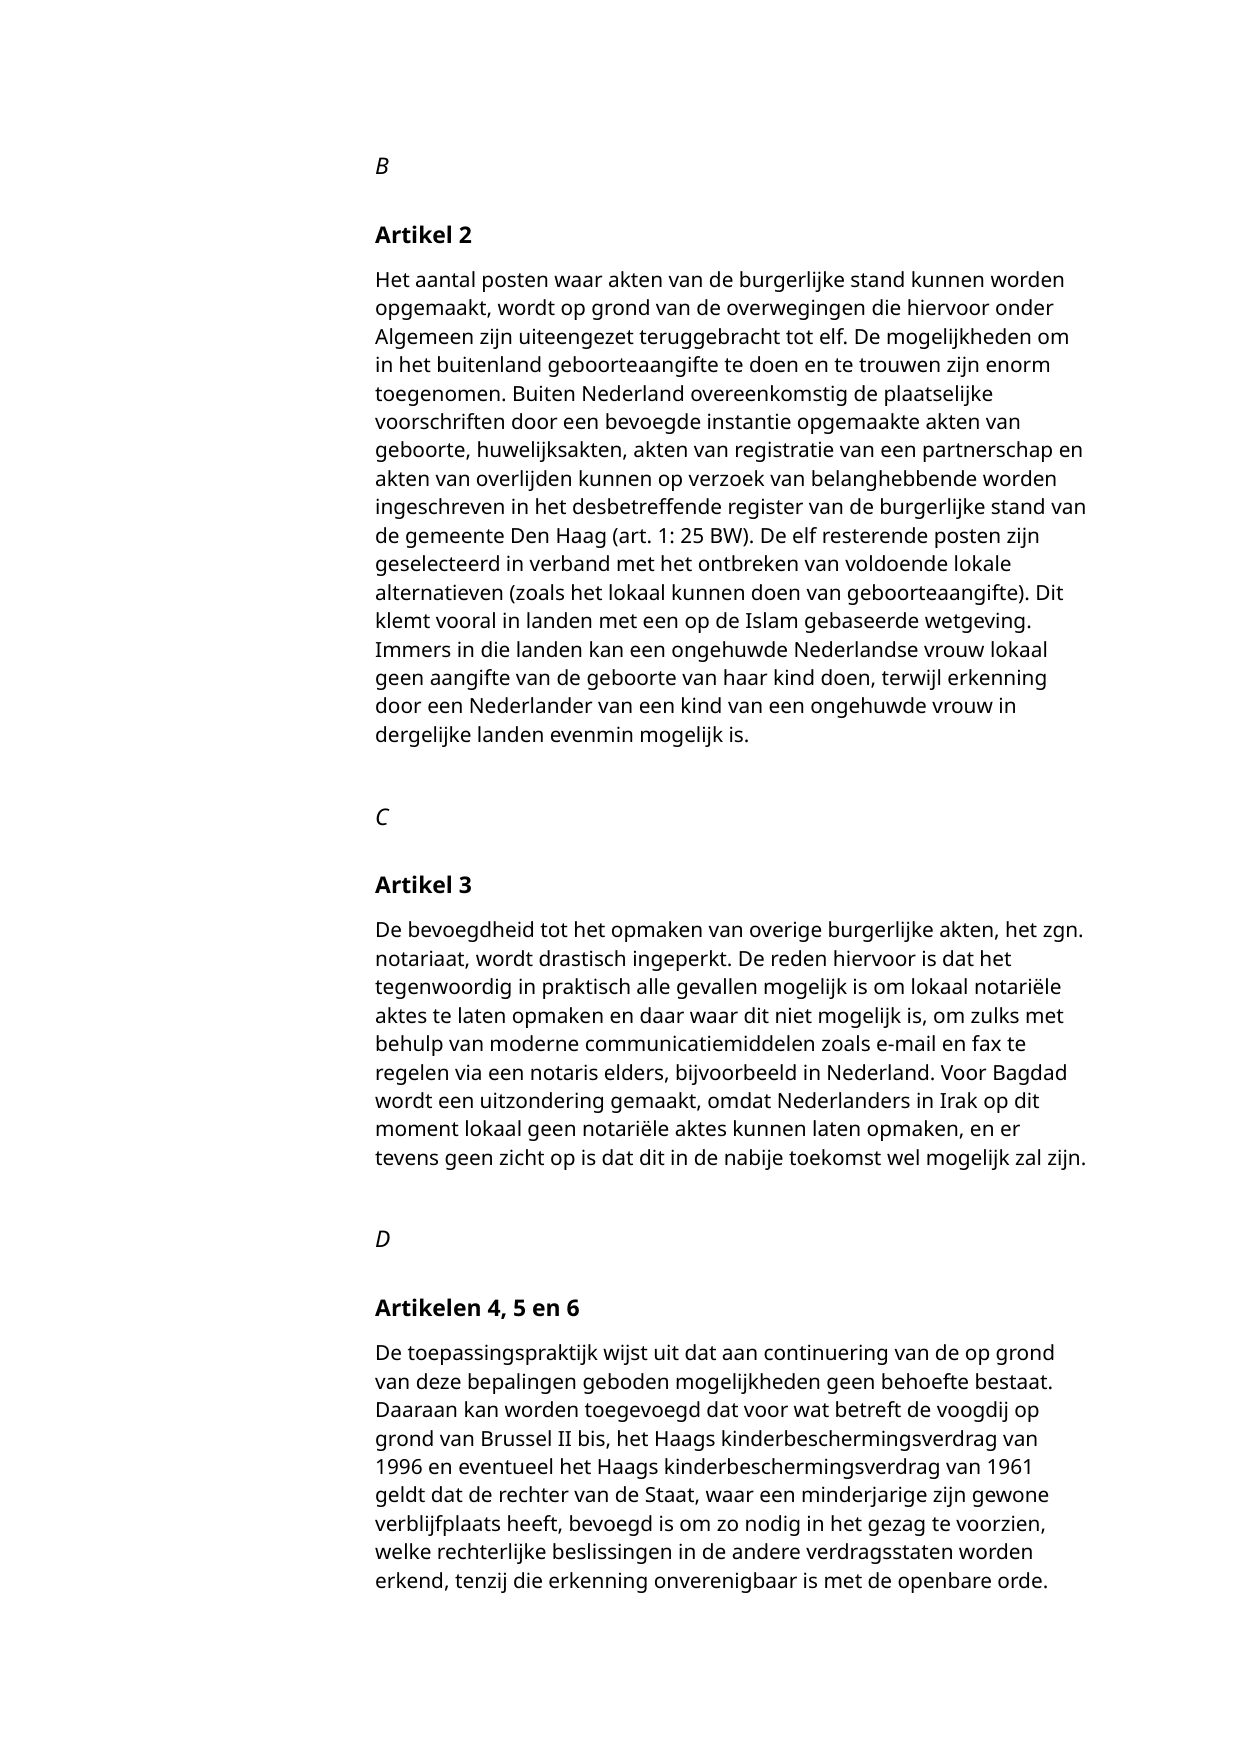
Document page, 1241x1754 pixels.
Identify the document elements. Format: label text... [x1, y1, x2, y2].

text De bevoegdheid tot het opmaken van overige burgerlijke akten, het zgn. notariaat, wordt drastisch ingeperkt. De reden hiervoor is dat het tegenwoordig in praktisch alle gevallen mogelijk is om lokaal notariële aktes te laten opmaken en daar waar dit niet mogelijk is, om zulks met behulp van moderne communicatiemiddelen zoals e-mail en fax te regelen via een notaris elders, bijvoorbeeld in Nederland. Voor Bagdad wordt een uitzondering gemaakt, omdat Nederlanders in Irak op dit moment lokaal geen notariële aktes kunnen laten opmaken, en er tevens geen zicht op is dat dit in de nabije toekomst wel mogelijk zal zijn. [375, 915, 1090, 1171]
text De toepassingspraktijk wijst uit dat aan continuering van de op grond van deze bepalingen geboden mogelijkheden geen behoefte bestaat. Daaraan kan worden toegevoegd dat voor wat betreft de voogdij op grond van Brussel II bis, het Haags kinderbeschermingsverdrag van 1996 en eventueel het Haags kinderbeschermingsverdrag van 1961 geldt dat de rechter van de Staat, waar een minderjarige zijn gewone verblijfplaats heeft, bevoegd is om zo nodig in het gezag te voorzien, welke rechterlijke beslissingen in de andere verdragsstaten worden erkend, tenzij die erkenning onverenigbaar is met de openbare orde. [375, 1338, 1090, 1594]
subtitle B [375, 150, 1090, 181]
subtitle D [375, 1223, 1090, 1254]
subtitle Artikel 3 [375, 869, 1090, 900]
text Het aantal posten waar akten van de burgerlijke stand kunnen worden opgemaakt, wordt op grond van de overwegingen die hiervoor onder Algemeen zijn uiteengezet teruggebracht tot elf. De mogelijkheden om in het buitenland geboorteaangifte te doen en te trouwen zijn enorm toegenomen. Buiten Nederland overeenkomstig de plaatselijke voorschriften door een bevoegde instantie opgemaakte akten van geboorte, huwelijksakten, akten van registratie van een partnerschap en akten van overlijden kunnen op verzoek van belanghebbende worden ingeschreven in het desbetreffende register van de burgerlijke stand van de gemeente Den Haag (art. 1: 25 BW). De elf resterende posten zijn geselecteerd in verband met het ontbreken van voldoende lokale alternatieven (zoals het lokaal kunnen doen van geboorteaangifte). Dit klemt vooral in landen met een op de Islam gebaseerde wetgeving. Immers in die landen kan een ongehuwde Nederlandse vrouw lokaal geen aangifte van de geboorte van haar kind doen, terwijl erkenning door een Nederlander van een kind van een ongehuwde vrouw in dergelijke landen evenmin mogelijk is. [375, 265, 1090, 748]
subtitle Artikelen 4, 5 en 6 [375, 1292, 1090, 1323]
subtitle C [375, 800, 1090, 832]
subtitle Artikel 2 [375, 219, 1090, 250]
